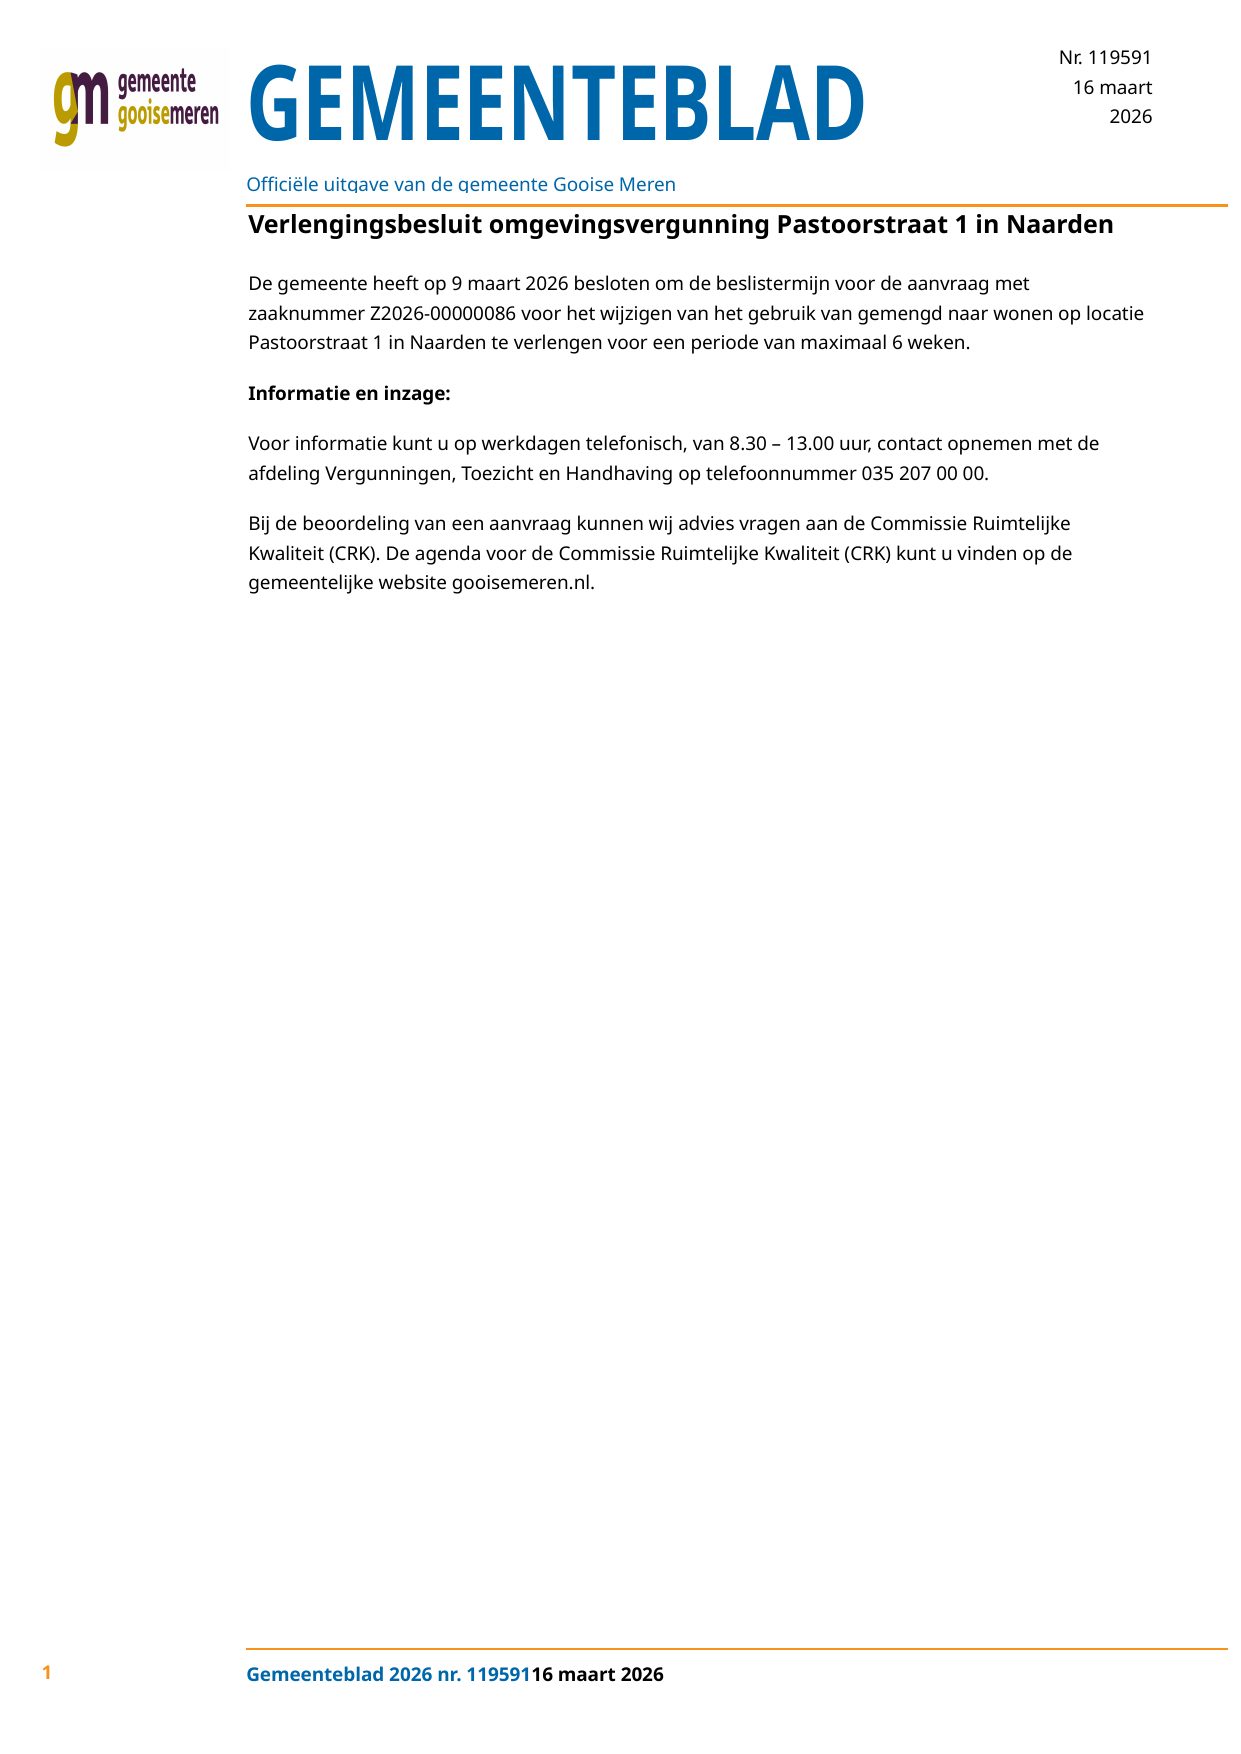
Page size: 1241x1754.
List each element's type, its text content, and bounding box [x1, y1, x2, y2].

text Verlengingsbesluit omgevingsvergunning Pastoorstraat 1 in Naarden [248, 207, 1152, 241]
text De gemeente heeft op 9 maart 2026 besloten om de beslistermijn voor de aanvraag met zaaknummer Z2026-00000086 voor het wijzigen van het gebruik van gemengd naar wonen op locatie Pastoorstraat 1 in Naarden te verlengen voor een periode van maximaal 6 weken. [248, 270, 1152, 355]
text Informatie en inzage: [248, 380, 1152, 406]
text Voor informatie kunt u op werkdagen telefonisch, van 8.30 – 13.00 uur, contact opnemen met de afdeling Vergunningen, Toezicht en Handhaving op telefoonnummer 035 207 00 00. [248, 430, 1152, 486]
text Bij de beoordeling van een aanvraag kunnen wij advies vragen aan de Commissie Ruimtelijke Kwaliteit (CRK). De agenda voor de Commissie Ruimtelijke Kwaliteit (CRK) kunt u vinden op de gemeentelijke website gooisemeren.nl. [248, 510, 1152, 595]
picture [41, 47, 231, 172]
